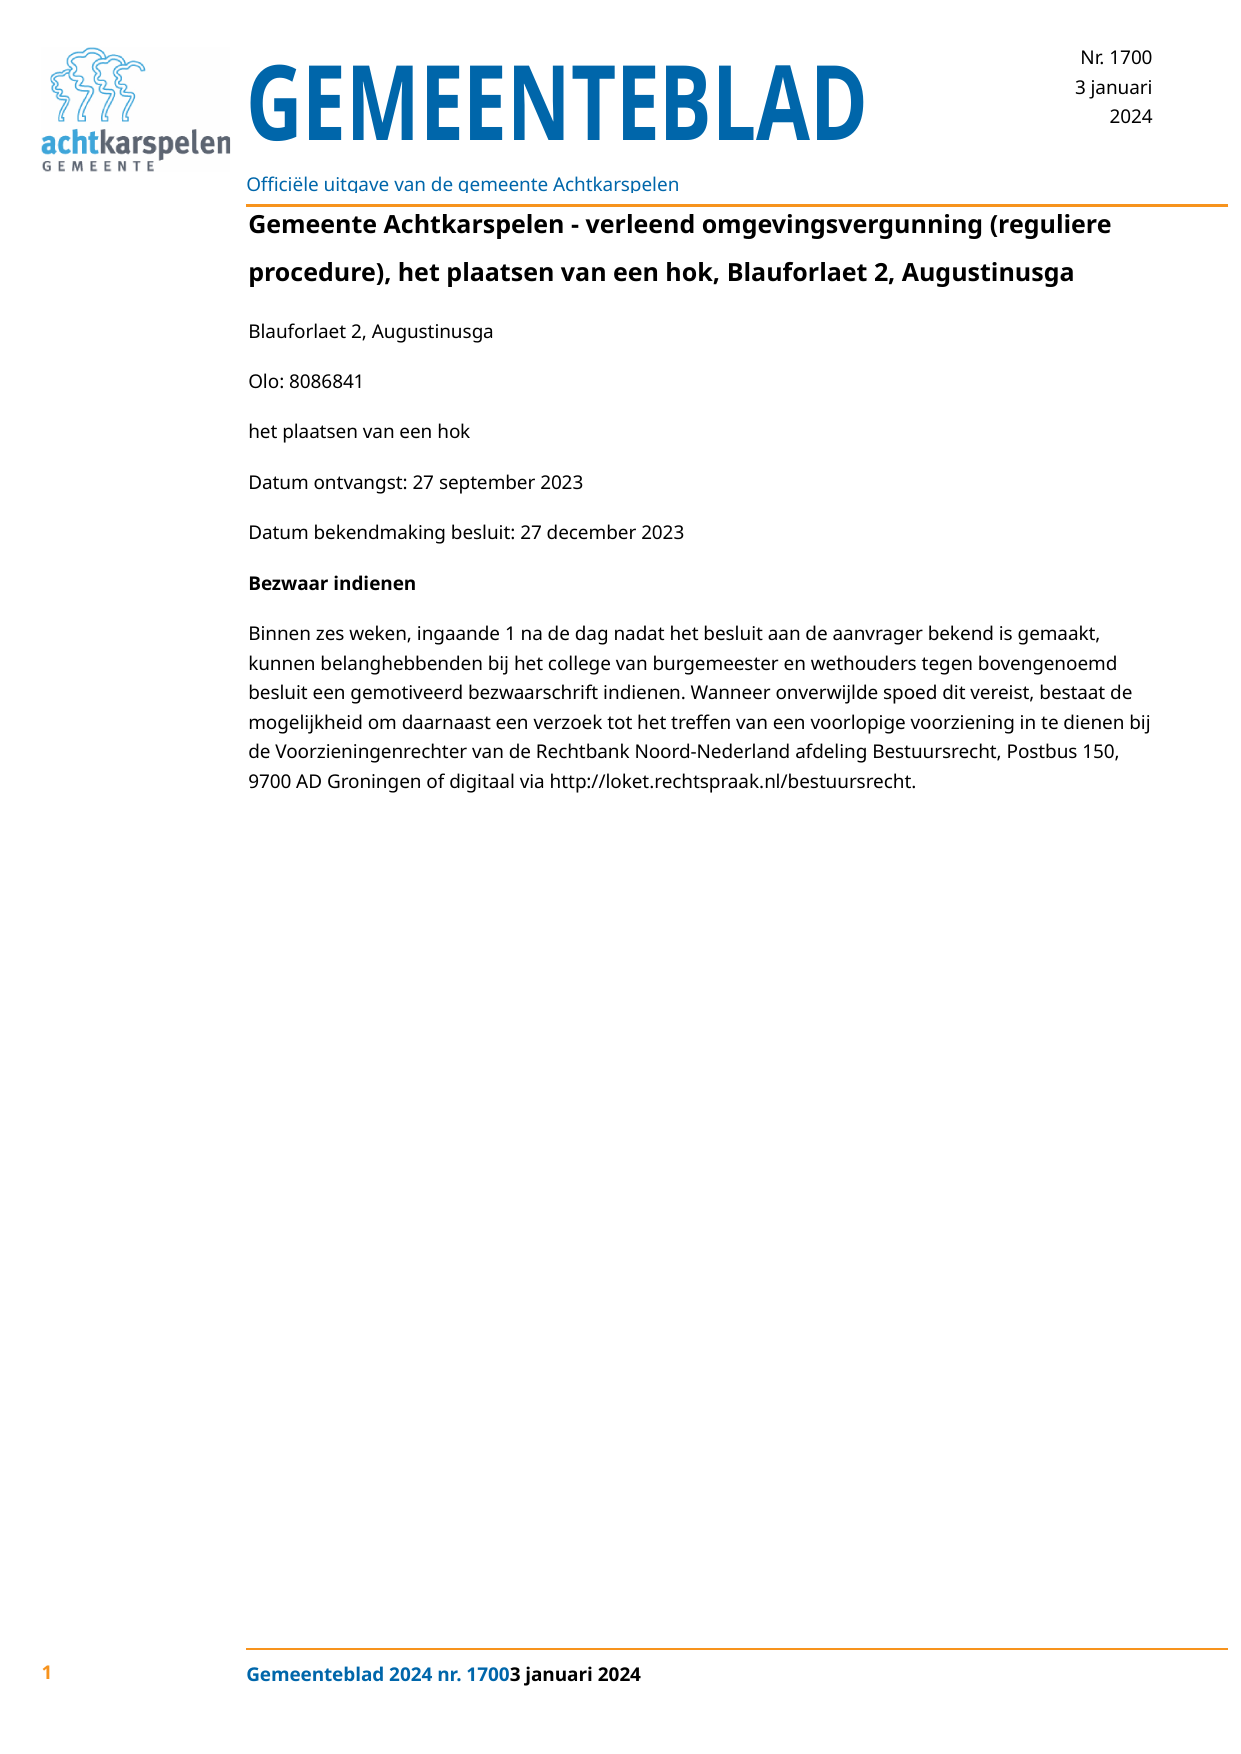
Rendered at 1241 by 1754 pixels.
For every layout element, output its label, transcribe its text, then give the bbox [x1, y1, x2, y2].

text het plaatsen van een hok [248, 419, 1152, 444]
text Datum ontvangst: 27 september 2023 [248, 469, 1152, 495]
picture [41, 47, 231, 172]
text Binnen zes weken, ingaande 1 na de dag nadat het besluit aan de aanvrager bekend is gemaakt, kunnen belanghebbenden bij het college van burgemeester en wethouders tegen bovengenoemd besluit een gemotiveerd bezwaarschrift indienen. Wanneer onverwijlde spoed dit vereist, bestaat de mogelijkheid om daarnaast een verzoek tot het treffen van een voorlopige voorziening in te dienen bij de Voorzieningenrechter van de Rechtbank Noord-Nederland afdeling Bestuursrecht, Postbus 150, 9700 AD Groningen of digitaal via http://loket.rechtspraak.nl/bestuursrecht. [248, 620, 1152, 794]
text Gemeente Achtkarspelen - verleend omgevingsvergunning (reguliere procedure), het plaatsen van een hok, Blauforlaet 2, Augustinusga [248, 207, 1152, 288]
text Datum bekendmaking besluit: 27 december 2023 [248, 519, 1152, 545]
text Bezwaar indienen [248, 570, 1152, 596]
text Blauforlaet 2, Augustinusga [248, 318, 1152, 344]
text Olo: 8086841 [248, 368, 1152, 394]
